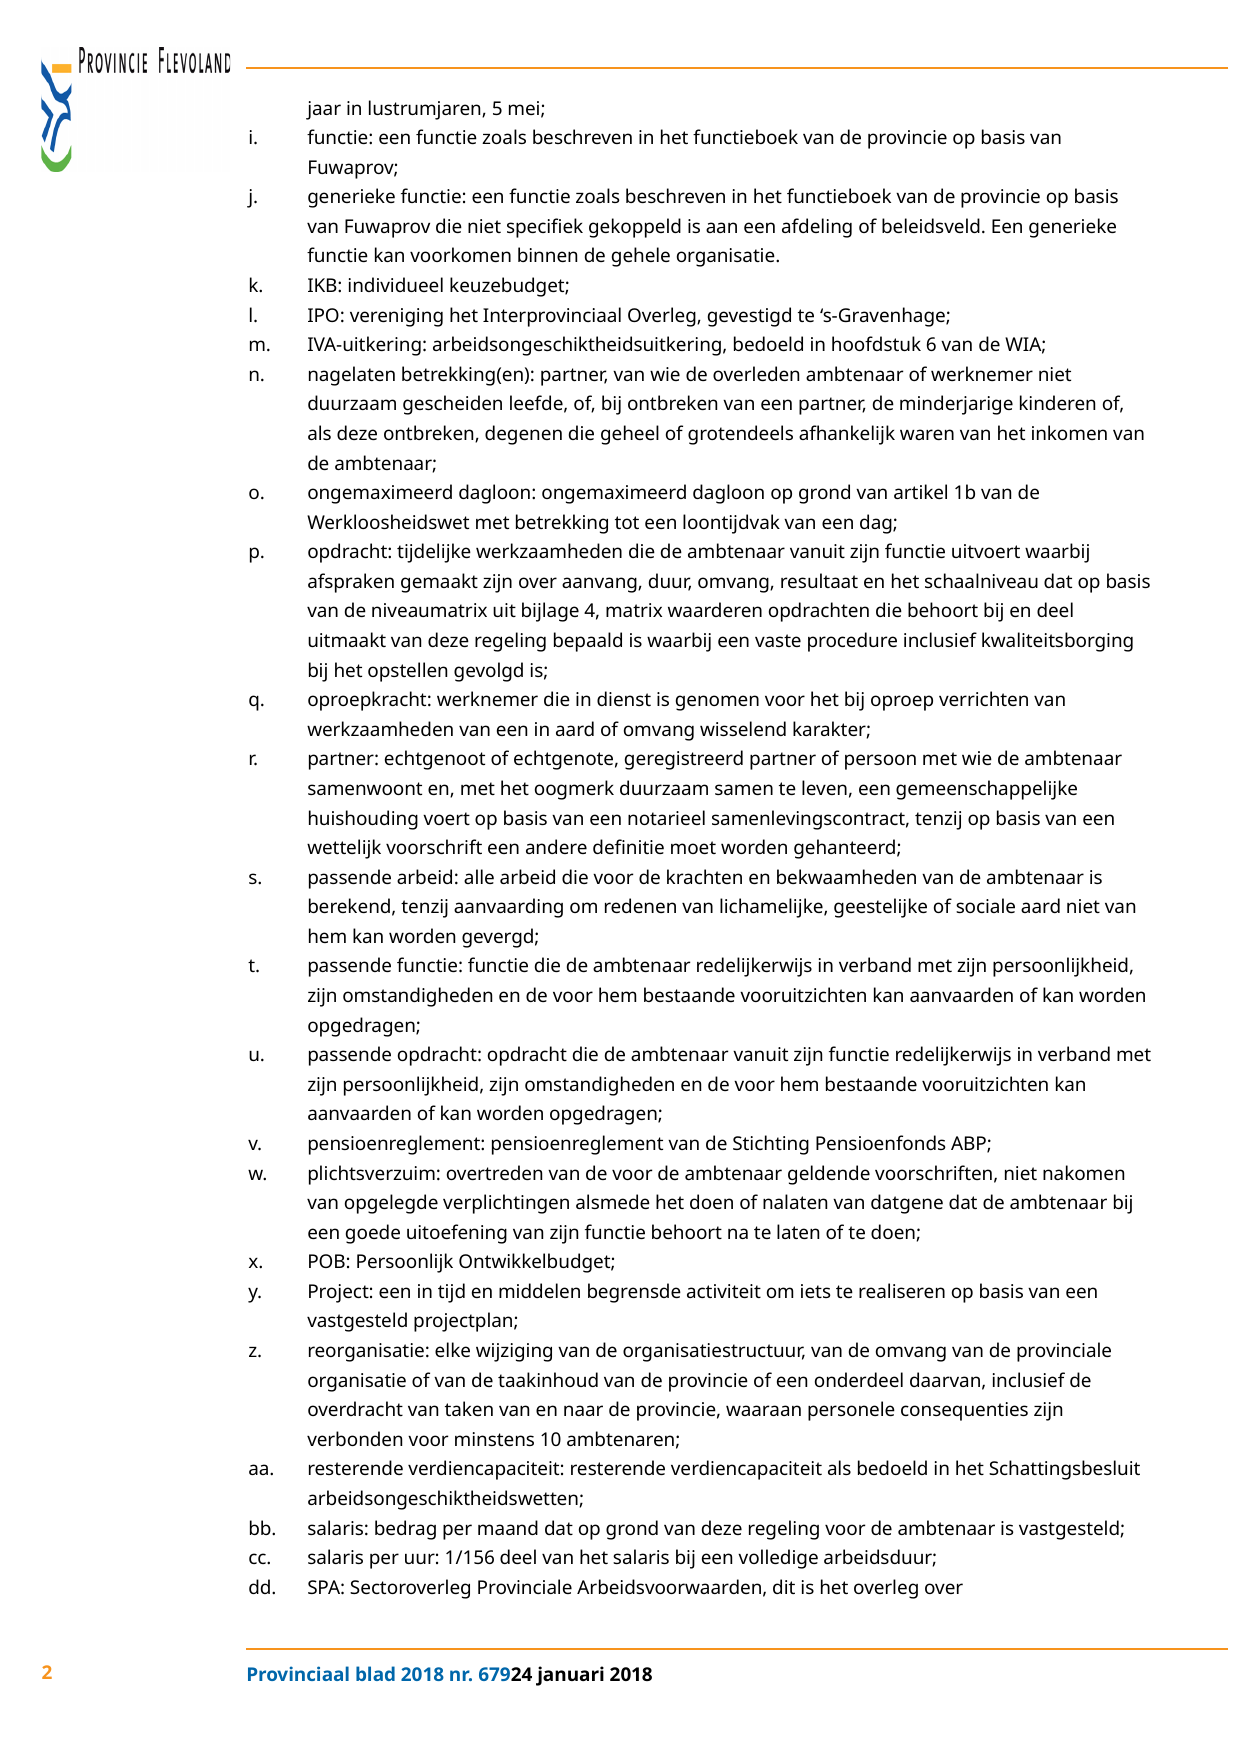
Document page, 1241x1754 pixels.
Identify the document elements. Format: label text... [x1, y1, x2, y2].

list SPA: Sectoroverleg Provinciale Arbeidsvoorwaarden, dit is het overleg over [248, 1574, 1152, 1600]
list IVA-uitkering: arbeidsongeschiktheidsuitkering, bedoeld in hoofdstuk 6 van de WIA; [248, 331, 1152, 357]
list generieke functie: een functie zoals beschreven in het functieboek van de provincie op basis van Fuwaprov die niet specifiek gekoppeld is aan een afdeling of beleidsveld. Een generieke functie kan voorkomen binnen de gehele organisatie. [248, 183, 1152, 268]
list resterende verdiencapaciteit: resterende verdiencapaciteit als bedoeld in het Schattingsbesluit arbeidsongeschiktheidswetten; [248, 1456, 1152, 1511]
list passende arbeid: alle arbeid die voor de krachten en bekwaamheden van de ambtenaar is berekend, tenzij aanvaarding om redenen van lichamelijke, geestelijke of sociale aard niet van hem kan worden gevergd; [248, 864, 1152, 949]
list functie: een functie zoals beschreven in het functieboek van de provincie op basis van Fuwaprov; [248, 124, 1152, 180]
list nagelaten betrekking(en): partner, van wie de overleden ambtenaar of werknemer niet duurzaam gescheiden leefde, of, bij ontbreken van een partner, de minderjarige kinderen of, als deze ontbreken, degenen die geheel of grotendeels afhankelijk waren van het inkomen van de ambtenaar; [248, 361, 1152, 476]
list salaris per uur: 1/156 deel van het salaris bij een volledige arbeidsduur; [248, 1544, 1152, 1570]
list passende opdracht: opdracht die de ambtenaar vanuit zijn functie redelijkerwijs in verband met zijn persoonlijkheid, zijn omstandigheden en de voor hem bestaande vooruitzichten kan aanvaarden of kan worden opgedragen; [248, 1041, 1152, 1126]
list salaris: bedrag per maand dat op grond van deze regeling voor de ambtenaar is vastgesteld; [248, 1515, 1152, 1541]
list Project: een in tijd en middelen begrensde activiteit om iets te realiseren op basis van een vastgesteld projectplan; [248, 1278, 1152, 1333]
list IKB: individueel keuzebudget; [248, 272, 1152, 298]
list partner: echtgenoot of echtgenote, geregistreerd partner of persoon met wie de ambtenaar samenwoont en, met het oogmerk duurzaam samen te leven, een gemeenschappelijke huishouding voert op basis van een notarieel samenlevingscontract, tenzij op basis van een wettelijk voorschrift een andere definitie moet worden gehanteerd; [248, 746, 1152, 860]
list pensioenreglement: pensioenreglement van de Stichting Pensioenfonds ABP; [248, 1130, 1152, 1156]
list passende functie: functie die de ambtenaar redelijkerwijs in verband met zijn persoonlijkheid, zijn omstandigheden en de voor hem bestaande vooruitzichten kan aanvaarden of kan worden opgedragen; [248, 953, 1152, 1038]
list reorganisatie: elke wijziging van de organisatiestructuur, van de omvang van de provinciale organisatie of van de taakinhoud van de provincie of een onderdeel daarvan, inclusief de overdracht van taken van en naar de provincie, waaraan personele consequenties zijn verbonden voor minstens 10 ambtenaren; [248, 1337, 1152, 1452]
list opdracht: tijdelijke werkzaamheden die de ambtenaar vanuit zijn functie uitvoert waarbij afspraken gemaakt zijn over aanvang, duur, omvang, resultaat en het schaalniveau dat op basis van de niveaumatrix uit bijlage 4, matrix waarderen opdrachten die behoort bij en deel uitmaakt van deze regeling bepaald is waarbij een vaste procedure inclusief kwaliteitsborging bij het opstellen gevolgd is; [248, 538, 1152, 683]
picture [41, 47, 231, 172]
list POB: Persoonlijk Ontwikkelbudget; [248, 1248, 1152, 1274]
list jaar in lustrumjaren, 5 mei; [248, 95, 1152, 121]
list oproepkracht: werknemer die in dienst is genomen voor het bij oproep verrichten van werkzaamheden van een in aard of omvang wisselend karakter; [248, 686, 1152, 742]
list ongemaximeerd dagloon: ongemaximeerd dagloon op grond van artikel 1b van de Werkloosheidswet met betrekking tot een loontijdvak van een dag; [248, 479, 1152, 535]
list plichtsverzuim: overtreden van de voor de ambtenaar geldende voorschriften, niet nakomen van opgelegde verplichtingen alsmede het doen of nalaten van datgene dat de ambtenaar bij een goede uitoefening van zijn functie behoort na te laten of te doen; [248, 1160, 1152, 1245]
list IPO: vereniging het Interprovinciaal Overleg, gevestigd te ‘s-Gravenhage; [248, 302, 1152, 328]
